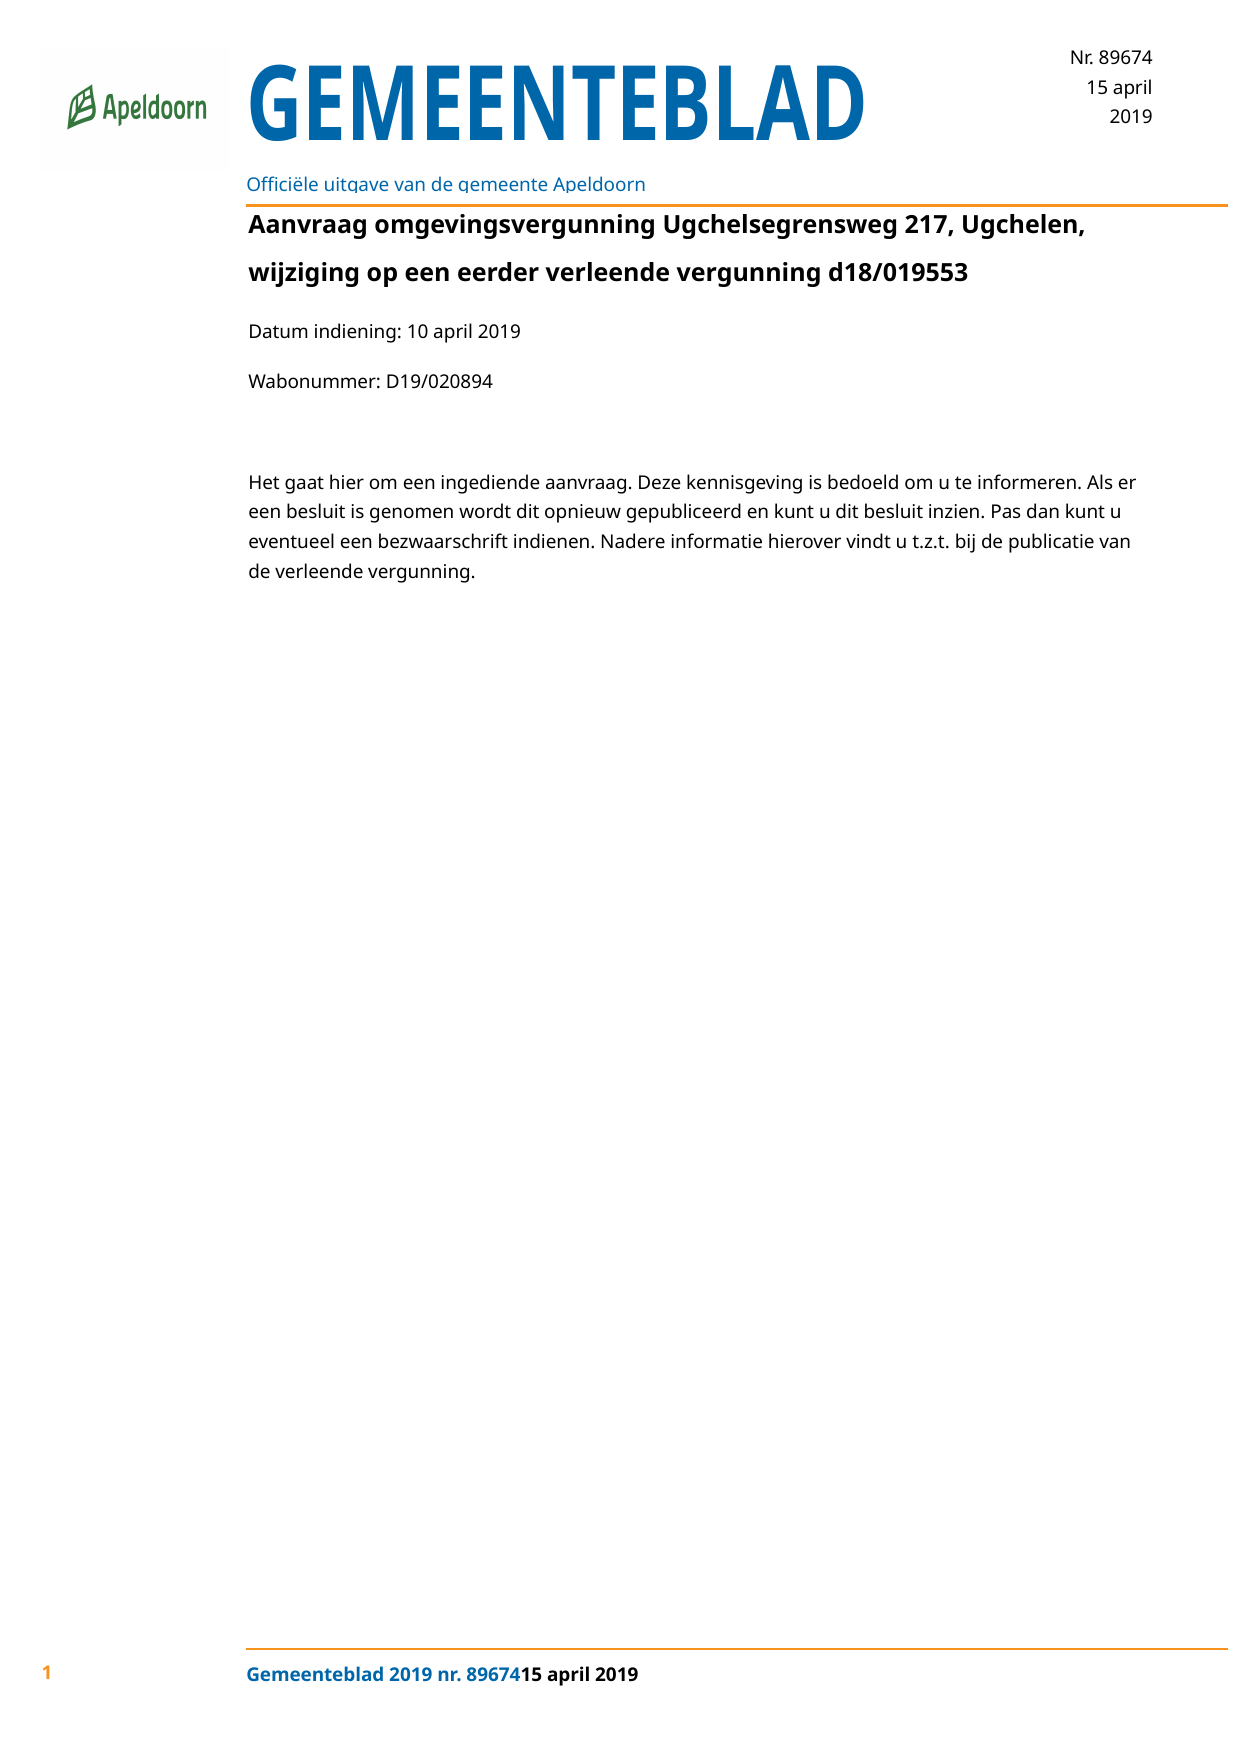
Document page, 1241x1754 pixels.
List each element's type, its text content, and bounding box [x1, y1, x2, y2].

text Wabonummer: D19/020894 [248, 368, 1152, 394]
text Aanvraag omgevingsvergunning Ugchelsegrensweg 217, Ugchelen, wijziging op een eerder verleende vergunning d18/019553 [248, 207, 1152, 288]
picture [41, 47, 231, 172]
text Het gaat hier om een ingediende aanvraag. Deze kennisgeving is bedoeld om u te informeren. Als er een besluit is genomen wordt dit opnieuw gepubliceerd en kunt u dit besluit inzien. Pas dan kunt u eventueel een bezwaarschrift indienen. Nadere informatie hierover vindt u t.z.t. bij de publicatie van de verleende vergunning. [248, 469, 1152, 584]
text Datum indiening: 10 april 2019 [248, 318, 1152, 344]
